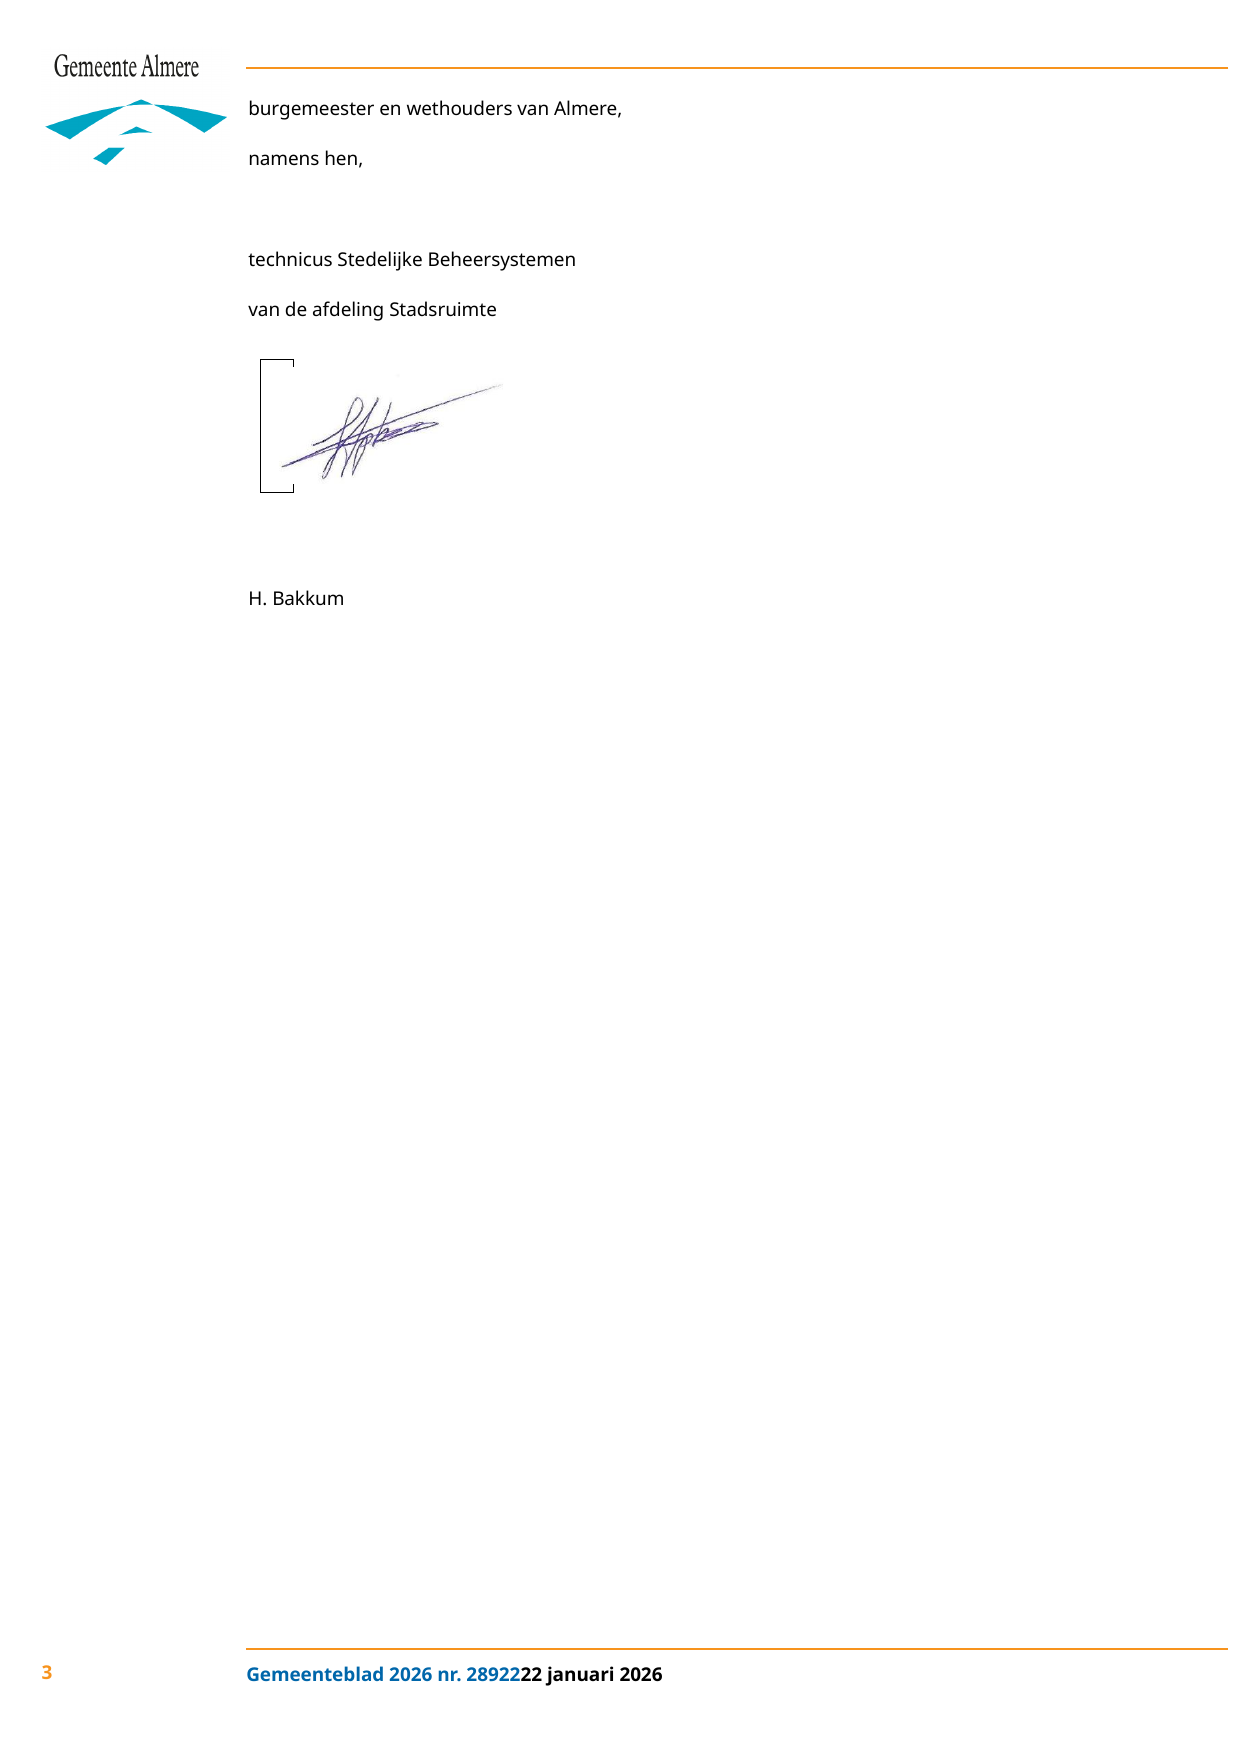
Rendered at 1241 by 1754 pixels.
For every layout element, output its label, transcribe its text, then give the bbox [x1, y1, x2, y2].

text H. Bakkum [248, 585, 1152, 611]
text van de afdeling Stadsruimte [248, 296, 1152, 322]
picture [41, 47, 231, 172]
picture [268, 367, 508, 484]
text namens hen, [248, 145, 1152, 171]
text burgemeester en wethouders van Almere, [248, 95, 1152, 121]
text technicus Stedelijke Beheersystemen [248, 246, 1152, 272]
